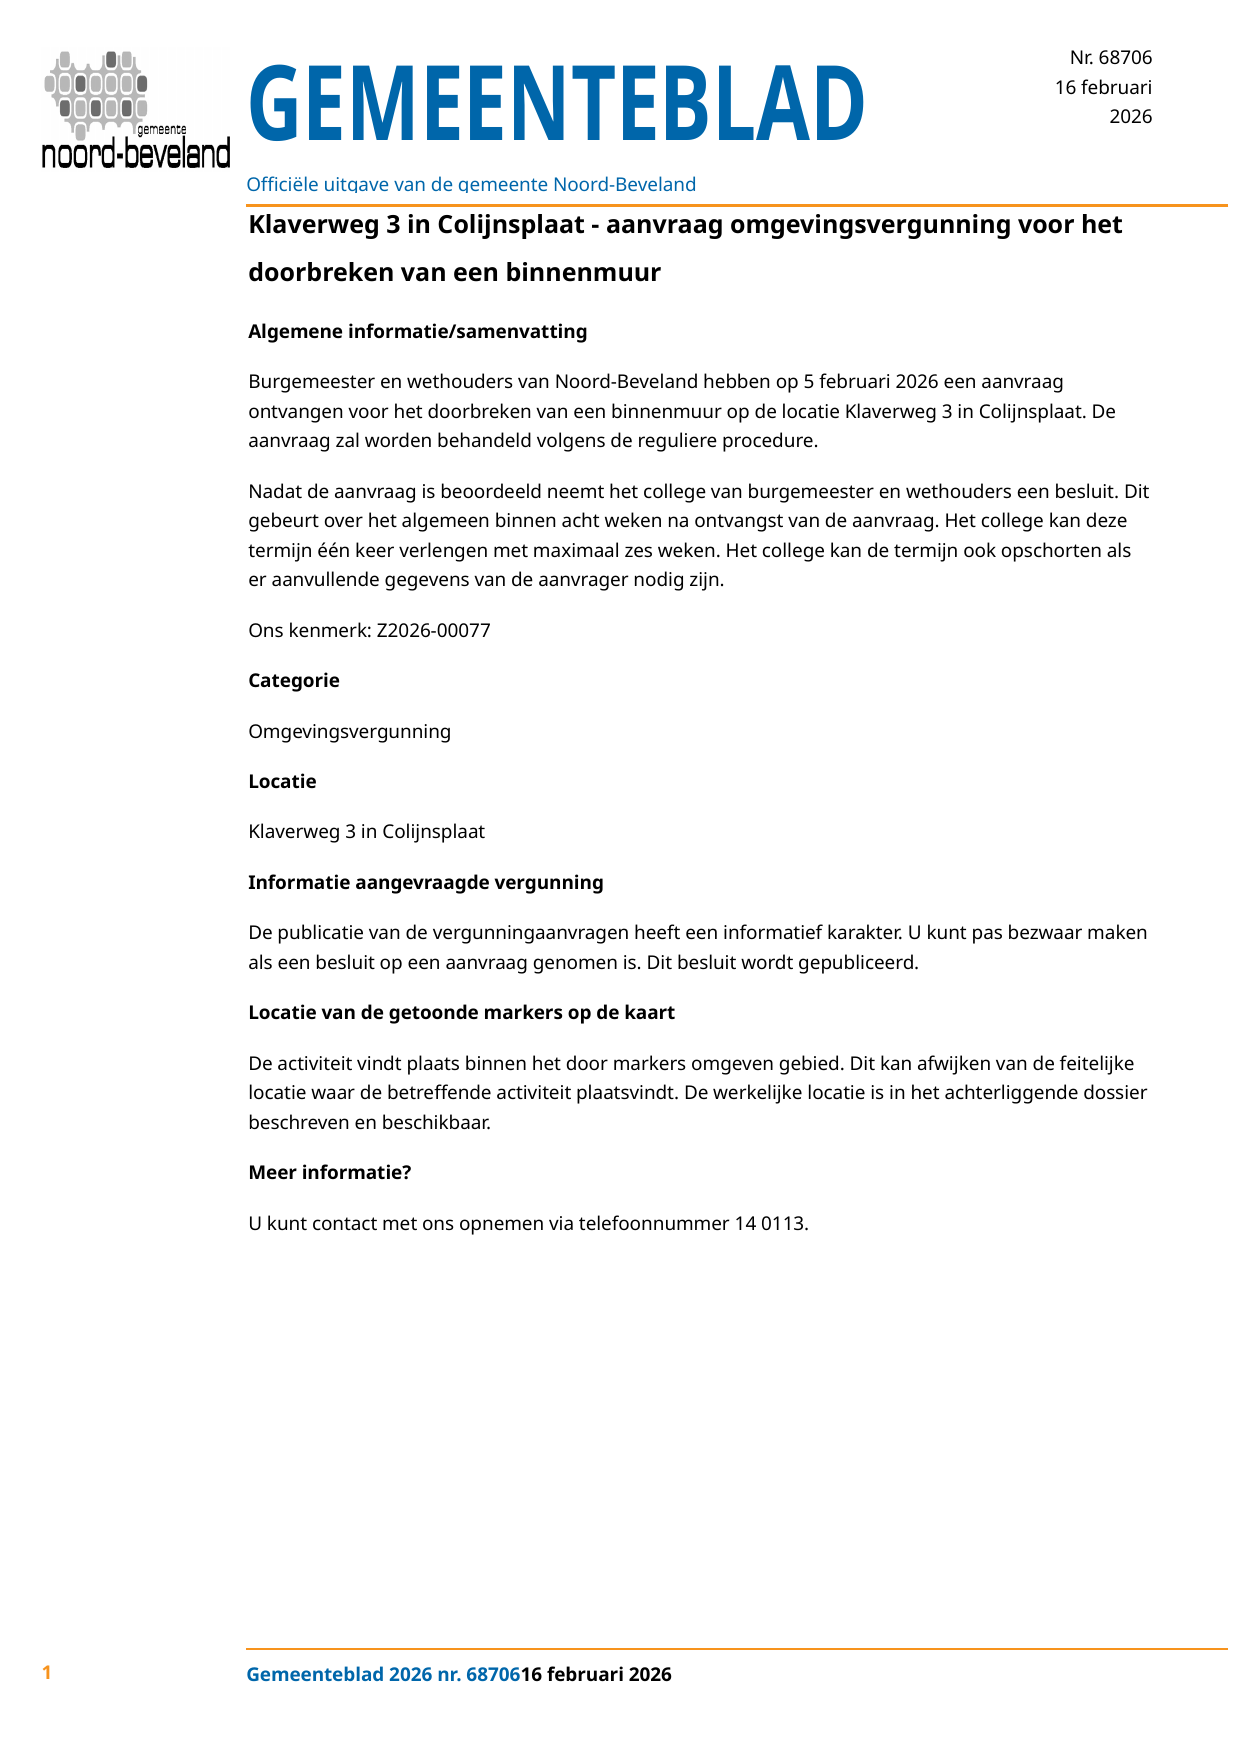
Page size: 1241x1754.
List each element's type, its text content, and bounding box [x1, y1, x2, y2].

text Locatie [248, 768, 1152, 794]
text Locatie van de getoonde markers op de kaart [248, 999, 1152, 1025]
text Klaverweg 3 in Colijnsplaat [248, 819, 1152, 844]
text Omgevingsvergunning [248, 718, 1152, 744]
text De publicatie van de vergunningaanvragen heeft een informatief karakter. U kunt pas bezwaar maken als een besluit op een aanvraag genomen is. Dit besluit wordt gepubliceerd. [248, 919, 1152, 975]
text Ons kenmerk: Z2026-00077 [248, 617, 1152, 643]
text Nadat de aanvraag is beoordeeld neemt het college van burgemeester en wethouders een besluit. Dit gebeurt over het algemeen binnen acht weken na ontvangst van de aanvraag. Het college kan deze termijn één keer verlengen met maximaal zes weken. Het college kan de termijn ook opschorten als er aanvullende gegevens van de aanvrager nodig zijn. [248, 478, 1152, 592]
text Informatie aangevraagde vergunning [248, 869, 1152, 895]
text U kunt contact met ons opnemen via telefoonnummer 14 0113. [248, 1210, 1152, 1236]
text Meer informatie? [248, 1159, 1152, 1185]
text Klaverweg 3 in Colijnsplaat - aanvraag omgevingsvergunning voor het doorbreken van een binnenmuur [248, 207, 1152, 288]
text De activiteit vindt plaats binnen het door markers omgeven gebied. Dit kan afwijken van de feitelijke locatie waar de betreffende activiteit plaatsvindt. De werkelijke locatie is in het achterliggende dossier beschreven en beschikbaar. [248, 1050, 1152, 1135]
text Burgemeester en wethouders van Noord-Beveland hebben op 5 februari 2026 een aanvraag ontvangen voor het doorbreken van een binnenmuur op de locatie Klaverweg 3 in Colijnsplaat. De aanvraag zal worden behandeld volgens de reguliere procedure. [248, 368, 1152, 453]
text Categorie [248, 667, 1152, 693]
text Algemene informatie/samenvatting [248, 318, 1152, 344]
picture [41, 47, 231, 172]
